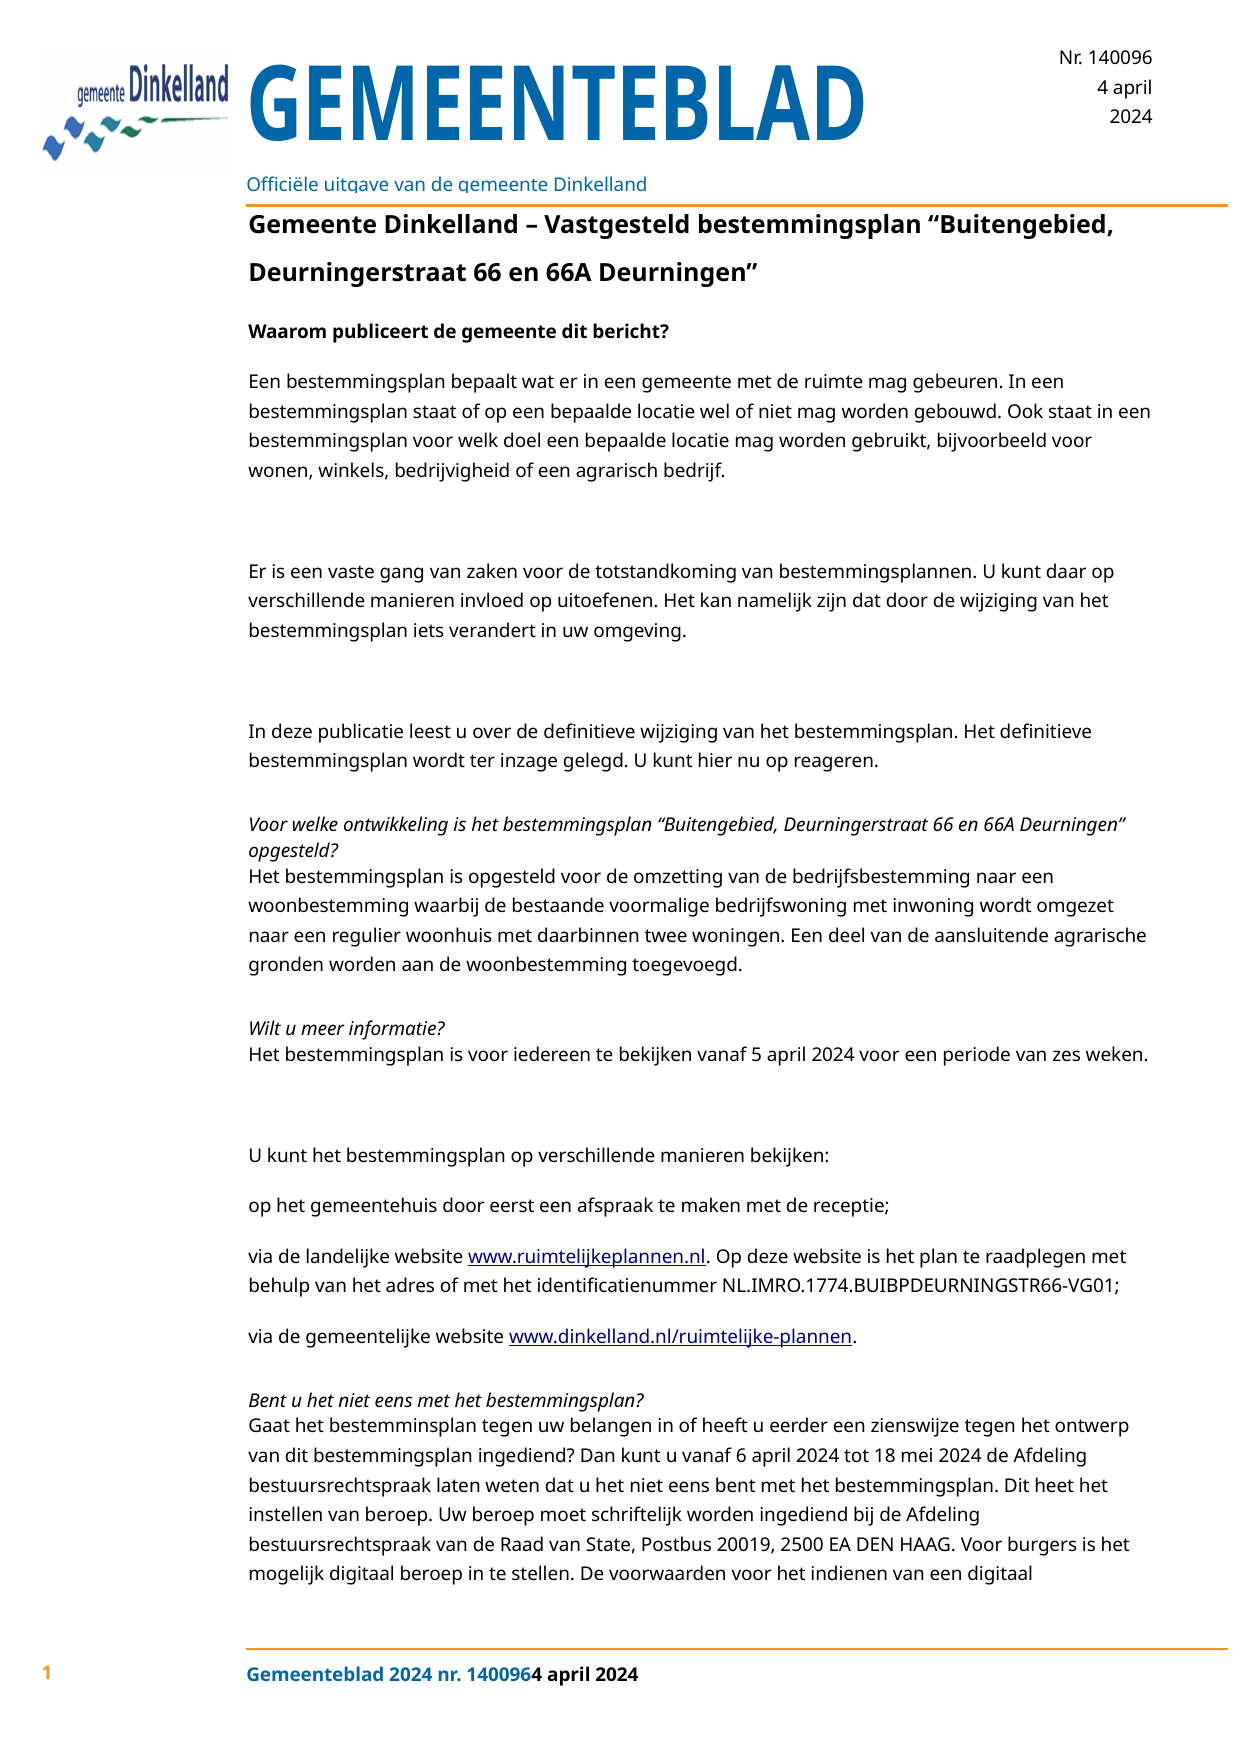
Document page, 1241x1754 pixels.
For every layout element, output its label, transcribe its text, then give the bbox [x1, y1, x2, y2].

text Wilt u meer informatie? [248, 1016, 1152, 1041]
text In deze publicatie leest u over de definitieve wijziging van het bestemmingsplan. Het definitieve bestemmingsplan wordt ter inzage gelegd. U kunt hier nu op reageren. [248, 718, 1152, 773]
text op het gemeentehuis door eerst een afspraak te maken met de receptie; [248, 1193, 1152, 1218]
text via de landelijke website www.ruimtelijkeplannen.nl. Op deze website is het plan te raadplegen met behulp van het adres of met het identificatienummer NL.IMRO.1774.BUIBPDEURNINGSTR66-VG01; [248, 1243, 1152, 1298]
text Het bestemmingsplan is opgesteld voor de omzetting van de bedrijfsbestemming naar een woonbestemming waarbij de bestaande voormalige bedrijfswoning met inwoning wordt omgezet naar een regulier woonhuis met daarbinnen twee woningen. Een deel van de aansluitende agrarische gronden worden aan de woonbestemming toegevoegd. [248, 863, 1152, 977]
text via de gemeentelijke website www.dinkelland.nl/ruimtelijke-plannen. [248, 1323, 1152, 1349]
text Een bestemmingsplan bepaalt wat er in een gemeente met de ruimte mag gebeuren. In een bestemmingsplan staat of op een bepaalde locatie wel of niet mag worden gebouwd. Ook staat in een bestemmingsplan voor welk doel een bepaalde locatie mag worden gebruikt, bijvoorbeeld voor wonen, winkels, bedrijvigheid of een agrarisch bedrijf. [248, 368, 1152, 483]
text Waarom publiceert de gemeente dit bericht? [248, 318, 1152, 344]
text Gemeente Dinkelland – Vastgesteld bestemmingsplan “Buitengebied, Deurningerstraat 66 en 66A Deurningen” [248, 207, 1152, 288]
text Het bestemmingsplan is voor iedereen te bekijken vanaf 5 april 2024 voor een periode van zes weken. [248, 1041, 1152, 1067]
text Er is een vaste gang van zaken voor de totstandkoming van bestemmingsplannen. U kunt daar op verschillende manieren invloed op uitoefenen. Het kan namelijk zijn dat door de wijziging van het bestemmingsplan iets verandert in uw omgeving. [248, 558, 1152, 643]
picture [41, 47, 231, 172]
text U kunt het bestemmingsplan op verschillende manieren bekijken: [248, 1142, 1152, 1168]
text Bent u het niet eens met het bestemmingsplan? [248, 1387, 1152, 1413]
text Gaat het bestemminsplan tegen uw belangen in of heeft u eerder een zienswijze tegen het ontwerp van dit bestemmingsplan ingediend? Dan kunt u vanaf 6 april 2024 tot 18 mei 2024 de Afdeling bestuursrechtspraak laten weten dat u het niet eens bent met het bestemmingsplan. Dit heet het instellen van beroep. Uw beroep moet schriftelijk worden ingediend bij de Afdeling bestuursrechtspraak van de Raad van State, Postbus 20019, 2500 EA DEN HAAG. Voor burgers is het mogelijk digitaal beroep in te stellen. De voorwaarden voor het indienen van een digitaal [248, 1413, 1152, 1586]
text Voor welke ontwikkeling is het bestemmingsplan “Buitengebied, Deurningerstraat 66 en 66A Deurningen” opgesteld? [248, 811, 1152, 863]
